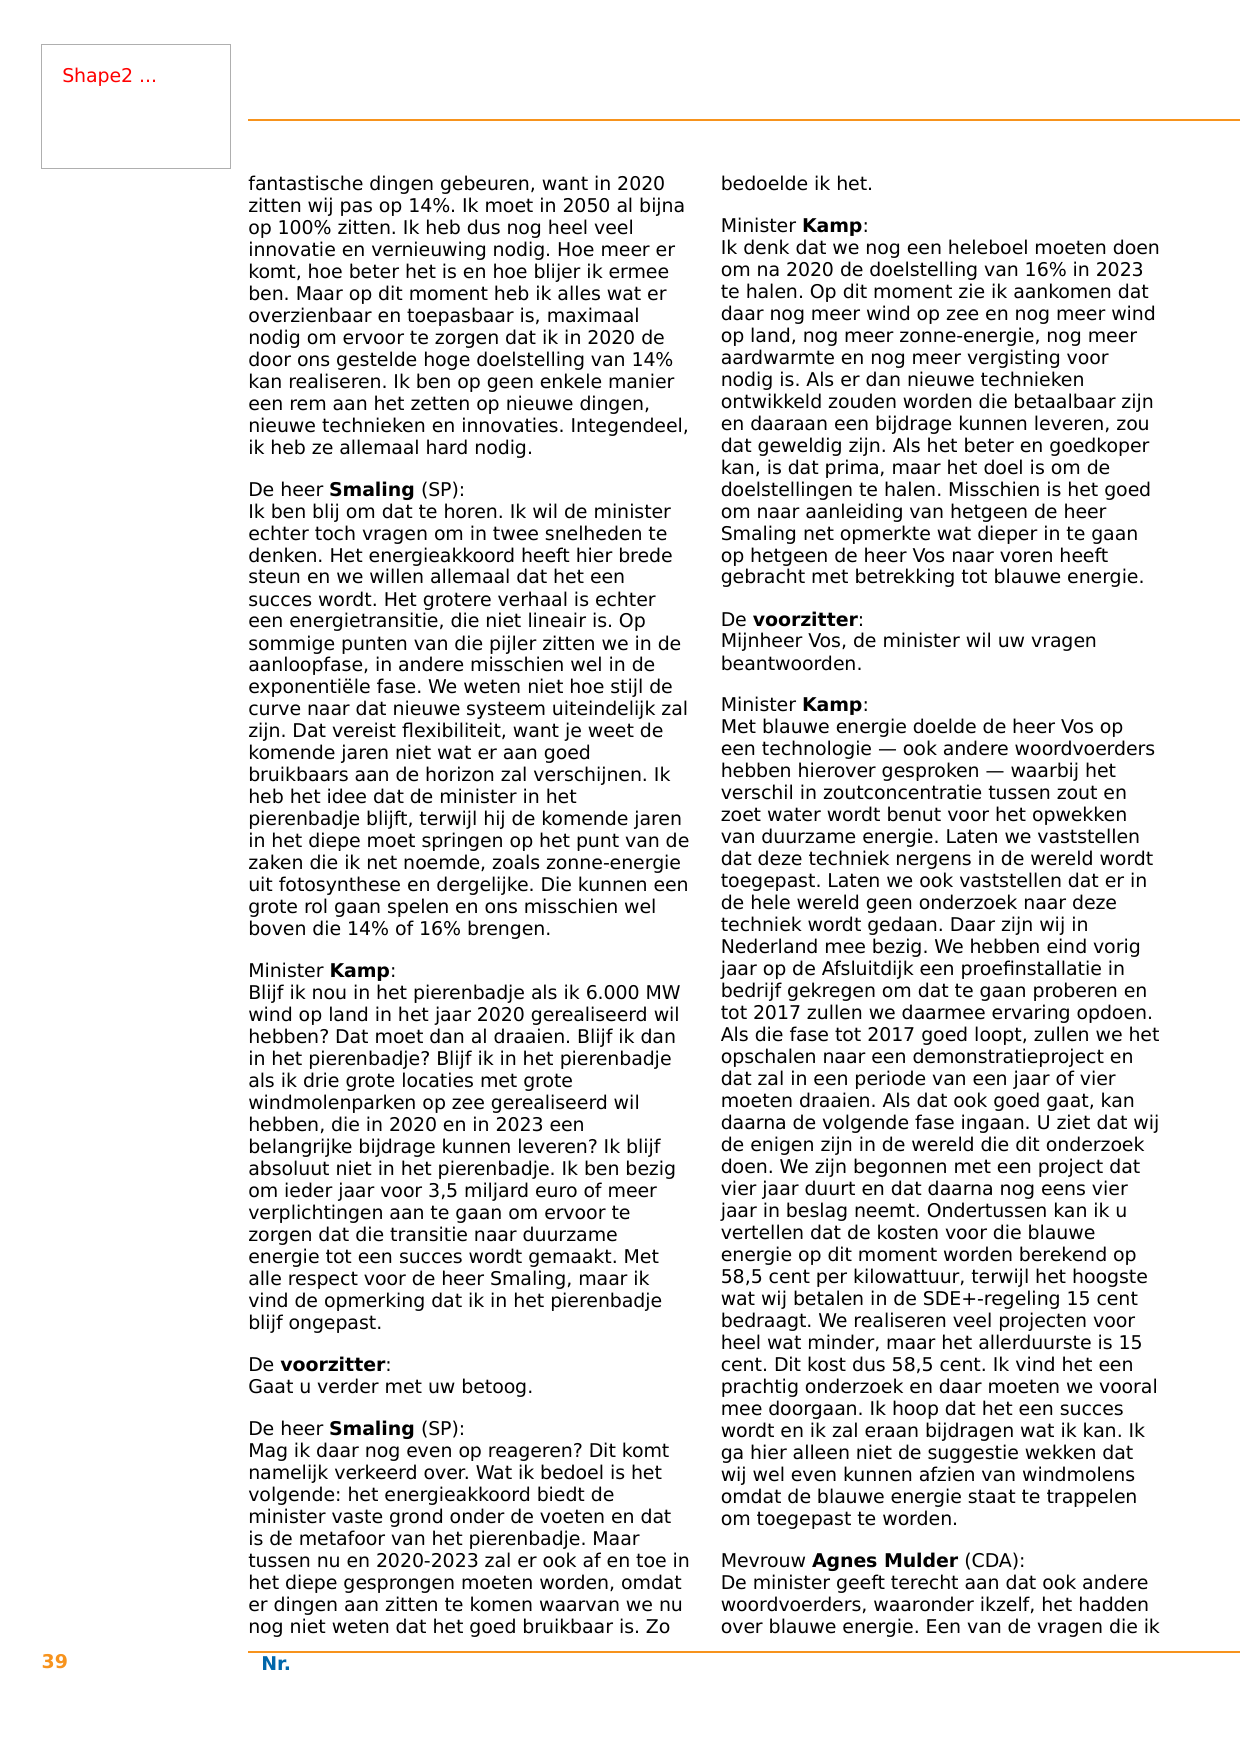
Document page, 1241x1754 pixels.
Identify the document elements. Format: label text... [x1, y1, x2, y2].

text bedoelde ik het. [721, 173, 1163, 195]
text Minister Kamp: [721, 215, 1163, 237]
text De voorzitter: [721, 608, 1163, 630]
text Mijnheer Vos, de minister wil uw vragen beantwoorden. [721, 630, 1163, 674]
text Ik denk dat we nog een heleboel moeten doen om na 2020 de doelstelling van 16% in 2023 te halen. Op dit moment zie ik aankomen dat daar nog meer wind op zee en nog meer wind op land, nog meer zonne-energie, nog meer aardwarmte en nog meer vergisting voor nodig is. Als er dan nieuwe technieken ontwikkeld zouden worden die betaalbaar zijn en daaraan een bijdrage kunnen leveren, zou dat geweldig zijn. Als het beter en goedkoper kan, is dat prima, maar het doel is om de doelstellingen te halen. Misschien is het goed om naar aanleiding van hetgeen de heer Smaling net opmerkte wat dieper in te gaan op hetgeen de heer Vos naar voren heeft gebracht met betrekking tot blauwe energie. [721, 237, 1163, 588]
text Gaat u verder met uw betoog. [248, 1376, 691, 1398]
text Mag ik daar nog even op reageren? Dit komt namelijk verkeerd over. Wat ik bedoel is het volgende: het energieakkoord biedt de minister vaste grond onder de voeten en dat is de metafoor van het pierenbadje. Maar tussen nu en 2020-2023 zal er ook af en toe in het diepe gesprongen moeten worden, omdat er dingen aan zitten te komen waarvan we nu nog niet weten dat het goed bruikbaar is. Zo [248, 1440, 691, 1637]
text De heer Smaling (SP): [248, 478, 691, 501]
text Minister Kamp: [721, 694, 1163, 716]
text Met blauwe energie doelde de heer Vos op een technologie — ook andere woordvoerders hebben hierover gesproken — waarbij het verschil in zoutconcentratie tussen zout en zoet water wordt benut voor het opwekken van duurzame energie. Laten we vaststellen dat deze techniek nergens in de wereld wordt toegepast. Laten we ook vaststellen dat er in de hele wereld geen onderzoek naar deze techniek wordt gedaan. Daar zijn wij in Nederland mee bezig. We hebben eind vorig jaar op de Afsluitdijk een proefinstallatie in bedrijf gekregen om dat te gaan proberen en tot 2017 zullen we daarmee ervaring opdoen. Als die fase tot 2017 goed loopt, zullen we het opschalen naar een demonstratieproject en dat zal in een periode van een jaar of vier moeten draaien. Als dat ook goed gaat, kan daarna de volgende fase ingaan. U ziet dat wij de enigen zijn in de wereld die dit onderzoek doen. We zijn begonnen met een project dat vier jaar duurt en dat daarna nog eens vier jaar in beslag neemt. Ondertussen kan ik u vertellen dat de kosten voor die blauwe energie op dit moment worden berekend op 58,5 cent per kilowattuur, terwijl het hoogste wat wij betalen in de SDE+-regeling 15 cent bedraagt. We realiseren veel projecten voor heel wat minder, maar het allerduurste is 15 cent. Dit kost dus 58,5 cent. Ik vind het een prachtig onderzoek en daar moeten we vooral mee doorgaan. Ik hoop dat het een succes wordt en ik zal eraan bijdragen wat ik kan. Ik ga hier alleen niet de suggestie wekken dat wij wel even kunnen afzien van windmolens omdat de blauwe energie staat te trappelen om toegepast te worden. [721, 716, 1163, 1529]
text De voorzitter: [248, 1354, 691, 1376]
text Minister Kamp: [248, 960, 691, 982]
text De heer Smaling (SP): [248, 1418, 691, 1440]
text Blijf ik nou in het pierenbadje als ik 6.000 MW wind op land in het jaar 2020 gerealiseerd wil hebben? Dat moet dan al draaien. Blijf ik dan in het pierenbadje? Blijf ik in het pierenbadje als ik drie grote locaties met grote windmolenparken op zee gerealiseerd wil hebben, die in 2020 en in 2023 een belangrijke bijdrage kunnen leveren? Ik blijf absoluut niet in het pierenbadje. Ik ben bezig om ieder jaar voor 3,5 miljard euro of meer verplichtingen aan te gaan om ervoor te zorgen dat die transitie naar duurzame energie tot een succes wordt gemaakt. Met alle respect voor de heer Smaling, maar ik vind de opmerking dat ik in het pierenbadje blijf ongepast. [248, 982, 691, 1334]
text De minister geeft terecht aan dat ook andere woordvoerders, waaronder ikzelf, het hadden over blauwe energie. Een van de vragen die ik [721, 1572, 1163, 1637]
text Mevrouw Agnes Mulder (CDA): [721, 1549, 1163, 1572]
text fantastische dingen gebeuren, want in 2020 zitten wij pas op 14%. Ik moet in 2050 al bijna op 100% zitten. Ik heb dus nog heel veel innovatie en vernieuwing nodig. Hoe meer er komt, hoe beter het is en hoe blijer ik ermee ben. Maar op dit moment heb ik alles wat er overzienbaar en toepasbaar is, maximaal nodig om ervoor te zorgen dat ik in 2020 de door ons gestelde hoge doelstelling van 14% kan realiseren. Ik ben op geen enkele manier een rem aan het zetten op nieuwe dingen, nieuwe technieken en innovaties. Integendeel, ik heb ze allemaal hard nodig. [248, 173, 691, 458]
text Ik ben blij om dat te horen. Ik wil de minister echter toch vragen om in twee snelheden te denken. Het energieakkoord heeft hier brede steun en we willen allemaal dat het een succes wordt. Het grotere verhaal is echter een energietransitie, die niet lineair is. Op sommige punten van die pijler zitten we in de aanloopfase, in andere misschien wel in de exponentiële fase. We weten niet hoe stijl de curve naar dat nieuwe systeem uiteindelijk zal zijn. Dat vereist flexibiliteit, want je weet de komende jaren niet wat er aan goed bruikbaars aan de horizon zal verschijnen. Ik heb het idee dat de minister in het pierenbadje blijft, terwijl hij de komende jaren in het diepe moet springen op het punt van de zaken die ik net noemde, zoals zonne-energie uit fotosynthese en dergelijke. Die kunnen een grote rol gaan spelen en ons misschien wel boven die 14% of 16% brengen. [248, 501, 691, 940]
